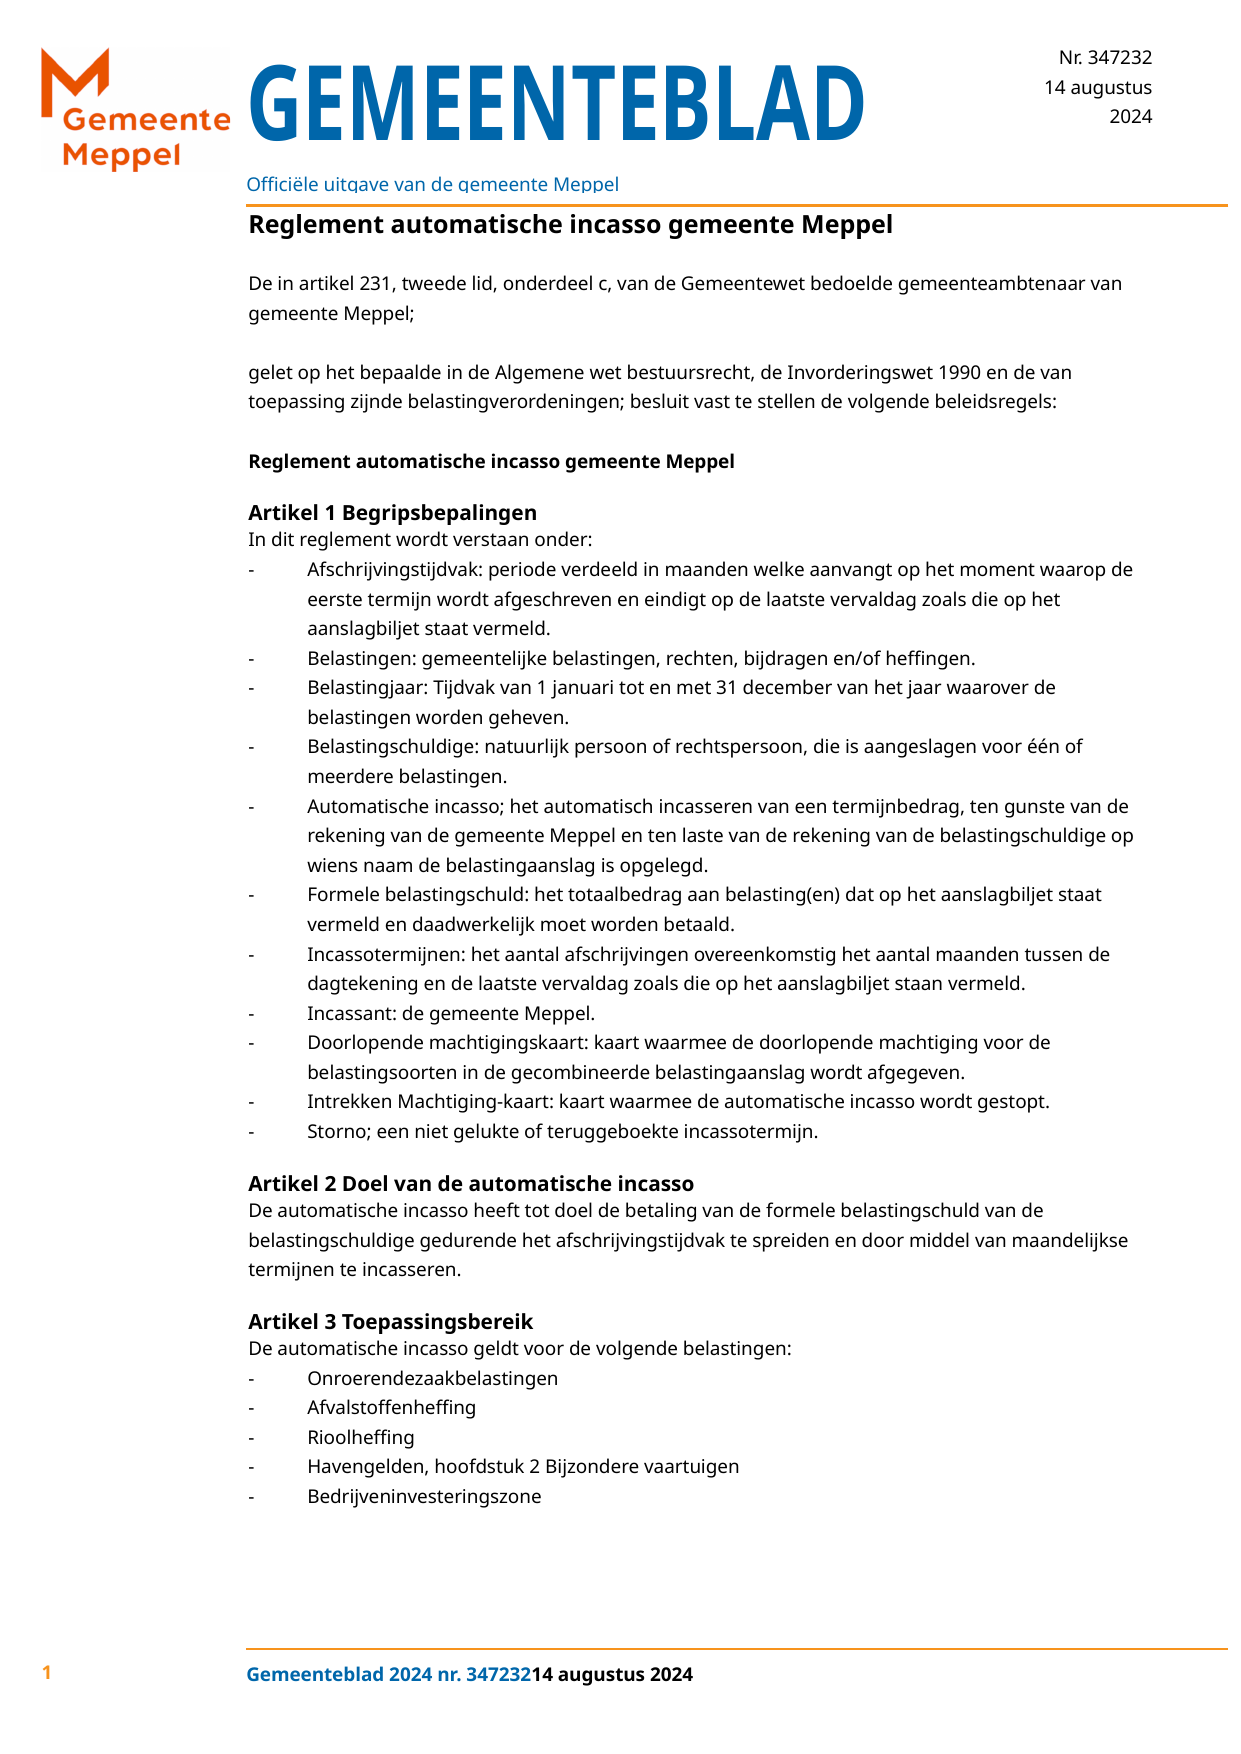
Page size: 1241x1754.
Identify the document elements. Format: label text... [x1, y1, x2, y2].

text Artikel 2 Doel van de automatische incasso [248, 1169, 1152, 1197]
text In dit reglement wordt verstaan onder: [248, 527, 1152, 552]
text gelet op het bepaalde in de Algemene wet bestuursrecht, de Invorderingswet 1990 en de van toepassing zijnde belastingverordeningen; besluit vast te stellen de volgende beleidsregels: [248, 359, 1152, 414]
list Belastingen: gemeentelijke belastingen, rechten, bijdragen en/of heffingen. [248, 645, 1152, 671]
list Bedrijveninvesteringszone [248, 1483, 1152, 1509]
list Belastingjaar: Tijdvak van 1 januari tot en met 31 december van het jaar waarover de belastingen worden geheven. [248, 674, 1152, 730]
list Rioolheffing [248, 1424, 1152, 1450]
text De automatische incasso geldt voor de volgende belastingen: [248, 1335, 1152, 1361]
list Formele belastingschuld: het totaalbedrag aan belasting(en) dat op het aanslagbiljet staat vermeld en daadwerkelijk moet worden betaald. [248, 882, 1152, 937]
list Doorlopende machtigingskaart: kaart waarmee de doorlopende machtiging voor de belastingsoorten in de gecombineerde belastingaanslag wordt afgegeven. [248, 1029, 1152, 1085]
list Incassant: de gemeente Meppel. [248, 1000, 1152, 1026]
list Intrekken Machtiging-kaart: kaart waarmee de automatische incasso wordt gestopt. [248, 1089, 1152, 1114]
list Afschrijvingstijdvak: periode verdeeld in maanden welke aanvangt op het moment waarop de eerste termijn wordt afgeschreven en eindigt op de laatste vervaldag zoals die op het aanslagbiljet staat vermeld. [248, 556, 1152, 641]
picture [41, 47, 231, 172]
list Storno; een niet gelukte of teruggeboekte incassotermijn. [248, 1118, 1152, 1144]
list Belastingschuldige: natuurlijk persoon of rechtspersoon, die is aangeslagen voor één of meerdere belastingen. [248, 734, 1152, 789]
text Reglement automatische incasso gemeente Meppel [248, 448, 1152, 473]
text Reglement automatische incasso gemeente Meppel [248, 207, 1152, 241]
list Havengelden, hoofdstuk 2 Bijzondere vaartuigen [248, 1453, 1152, 1479]
list Automatische incasso; het automatisch incasseren van een termijnbedrag, ten gunste van de rekening van de gemeente Meppel en ten laste van de rekening van de belastingschuldige op wiens naam de belastingaanslag is opgelegd. [248, 793, 1152, 878]
list Onroerendezaakbelastingen [248, 1365, 1152, 1391]
text Artikel 3 Toepassingsbereik [248, 1307, 1152, 1335]
text Artikel 1 Begripsbepalingen [248, 498, 1152, 527]
list Incassotermijnen: het aantal afschrijvingen overeenkomstig het aantal maanden tussen de dagtekening en de laatste vervaldag zoals die op het aanslagbiljet staan vermeld. [248, 941, 1152, 996]
text De in artikel 231, tweede lid, onderdeel c, van de Gemeentewet bedoelde gemeenteambtenaar van gemeente Meppel; [248, 270, 1152, 326]
text De automatische incasso heeft tot doel de betaling van de formele belastingschuld van de belastingschuldige gedurende het afschrijvingstijdvak te spreiden en door middel van maandelijkse termijnen te incasseren. [248, 1197, 1152, 1282]
list Afvalstoffenheffing [248, 1394, 1152, 1420]
